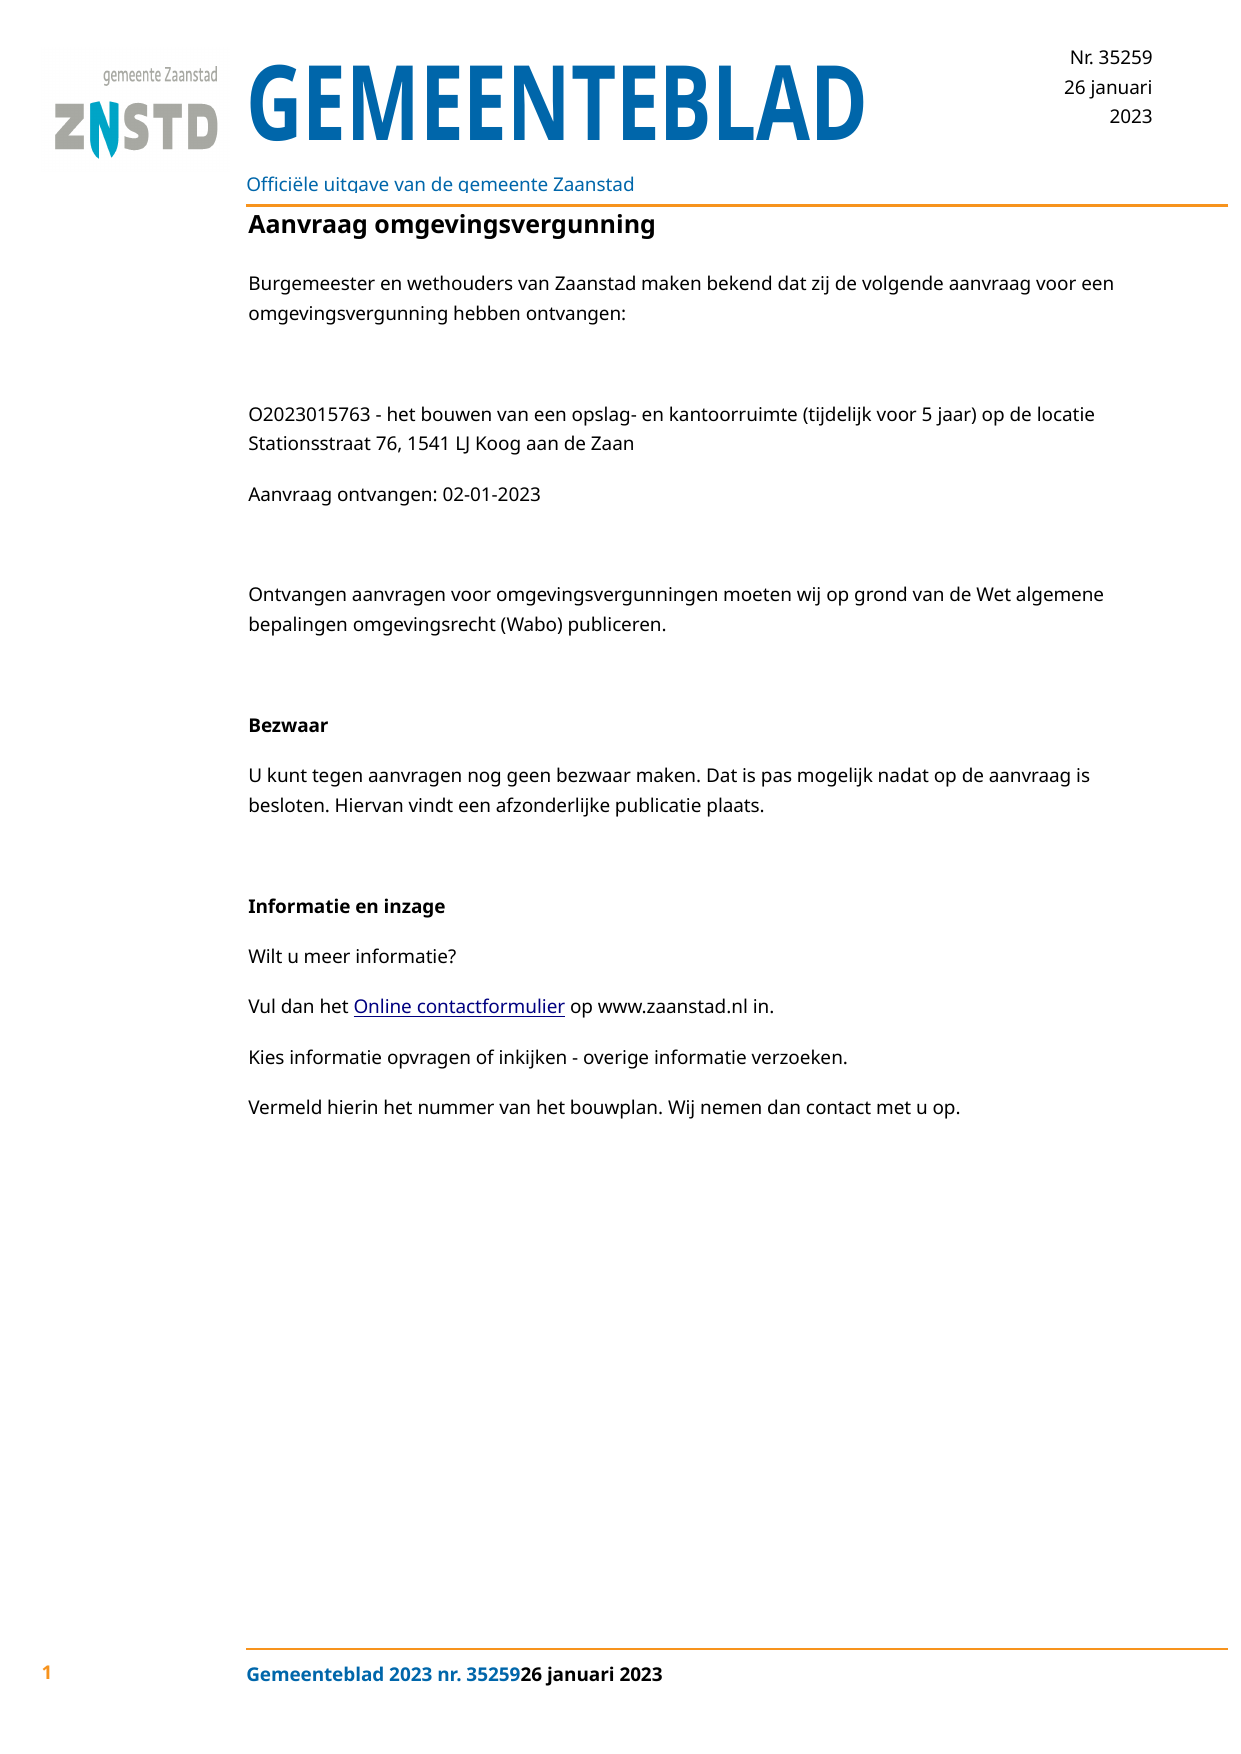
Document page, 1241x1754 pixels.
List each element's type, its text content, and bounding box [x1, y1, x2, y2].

text Vermeld hierin het nummer van het bouwplan. Wij nemen dan contact met u op. [248, 1094, 1152, 1120]
text Aanvraag omgevingsvergunning [248, 207, 1152, 241]
text Kies informatie opvragen of inkijken - overige informatie verzoeken. [248, 1044, 1152, 1070]
picture [41, 47, 231, 172]
text Vul dan het Online contactformulier op www.zaanstad.nl in. [248, 994, 1152, 1019]
text Ontvangen aanvragen voor omgevingsvergunningen moeten wij op grond van de Wet algemene bepalingen omgevingsrecht (Wabo) publiceren. [248, 582, 1152, 637]
text O2023015763 - het bouwen van een opslag- en kantoorruimte (tijdelijk voor 5 jaar) op de locatie Stationsstraat 76, 1541 LJ Koog aan de Zaan [248, 401, 1152, 456]
text Informatie en inzage [248, 893, 1152, 918]
text Aanvraag ontvangen: 02-01-2023 [248, 481, 1152, 506]
text Wilt u meer informatie? [248, 943, 1152, 969]
text U kunt tegen aanvragen nog geen bezwaar maken. Dat is pas mogelijk nadat op de aanvraag is besloten. Hiervan vindt een afzonderlijke publicatie plaats. [248, 762, 1152, 818]
text Bezwaar [248, 712, 1152, 738]
text Burgemeester en wethouders van Zaanstad maken bekend dat zij de volgende aanvraag voor een omgevingsvergunning hebben ontvangen: [248, 270, 1152, 326]
